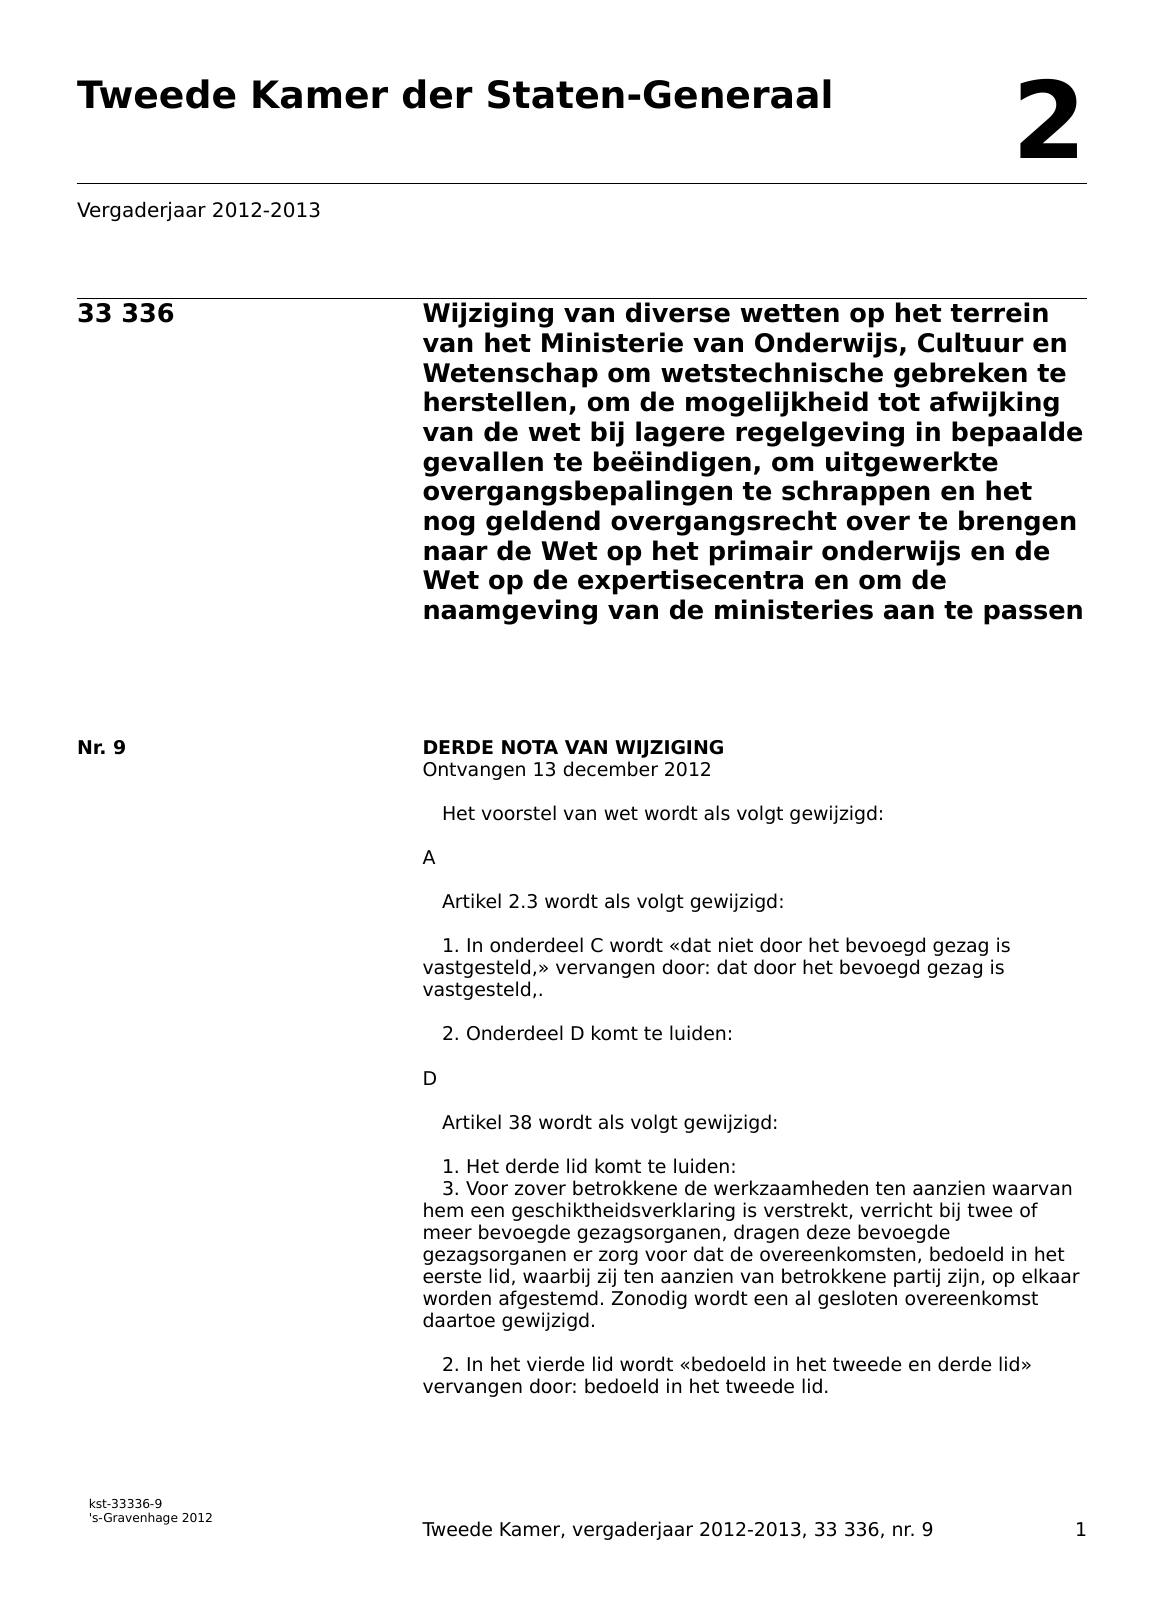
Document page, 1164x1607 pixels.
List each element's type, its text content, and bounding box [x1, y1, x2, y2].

subtitle Nr. 9 DERDE NOTA VAN WIJZIGING [77, 737, 1087, 758]
text 1. In onderdeel C wordt «dat niet door het bevoegd gezag is vastgesteld,» vervangen door: dat door het bevoegd gezag is vastgesteld,. [422, 935, 1087, 1001]
text Artikel 38 wordt als volgt gewijzigd: [422, 1112, 1087, 1134]
text kst-33336-9 [88, 1497, 323, 1511]
text 1. Het derde lid komt te luiden: [422, 1156, 1087, 1178]
text Het voorstel van wet wordt als volgt gewijzigd: [422, 803, 1087, 825]
subtitle D [422, 1067, 1087, 1089]
subtitle A [422, 847, 1087, 869]
table_header 2 [886, 59, 1087, 183]
text 2. Onderdeel D komt te luiden: [422, 1023, 1087, 1045]
table_header Tweede Kamer der Staten-Generaal [77, 59, 886, 183]
text 2. In het vierde lid wordt «bedoeld in het tweede en derde lid» vervangen door: bedoeld in het tweede lid. [422, 1354, 1087, 1398]
text Artikel 2.3 wordt als volgt gewijzigd: [422, 891, 1087, 913]
text 's-Gravenhage 2012 [88, 1511, 323, 1525]
text 3. Voor zover betrokkene de werkzaamheden ten aanzien waarvan hem een geschiktheidsverklaring is verstrekt, verricht bij twee of meer bevoegde gezagsorganen, dragen deze bevoegde gezagsorganen er zorg voor dat de overeenkomsten, bedoeld in het eerste lid, waarbij zij ten aanzien van betrokkene partij zijn, op elkaar worden afgestemd. Zonodig wordt een al gesloten overeenkomst daartoe gewijzigd. [422, 1178, 1087, 1332]
table_cell Vergaderjaar 2012-2013 [77, 184, 1087, 298]
text Ontvangen 13 december 2012 [422, 758, 1087, 781]
subtitle 33 336 Wijziging van diverse wetten op het terrein van het Ministerie van Onderwijs, Cultuur en Wetenschap om wetstechnische gebreken te herstellen, om de mogelijkheid tot afwijking van de wet bij lagere regelgeving in bepaalde gevallen te beëindigen, om uitgewerkte overgangsbepalingen te schrappen en het nog geldend overgangsrecht over te brengen naar de Wet op het primair onderwijs en de Wet op de expertisecentra en om de naamgeving van de ministeries aan te passen [77, 299, 1087, 626]
